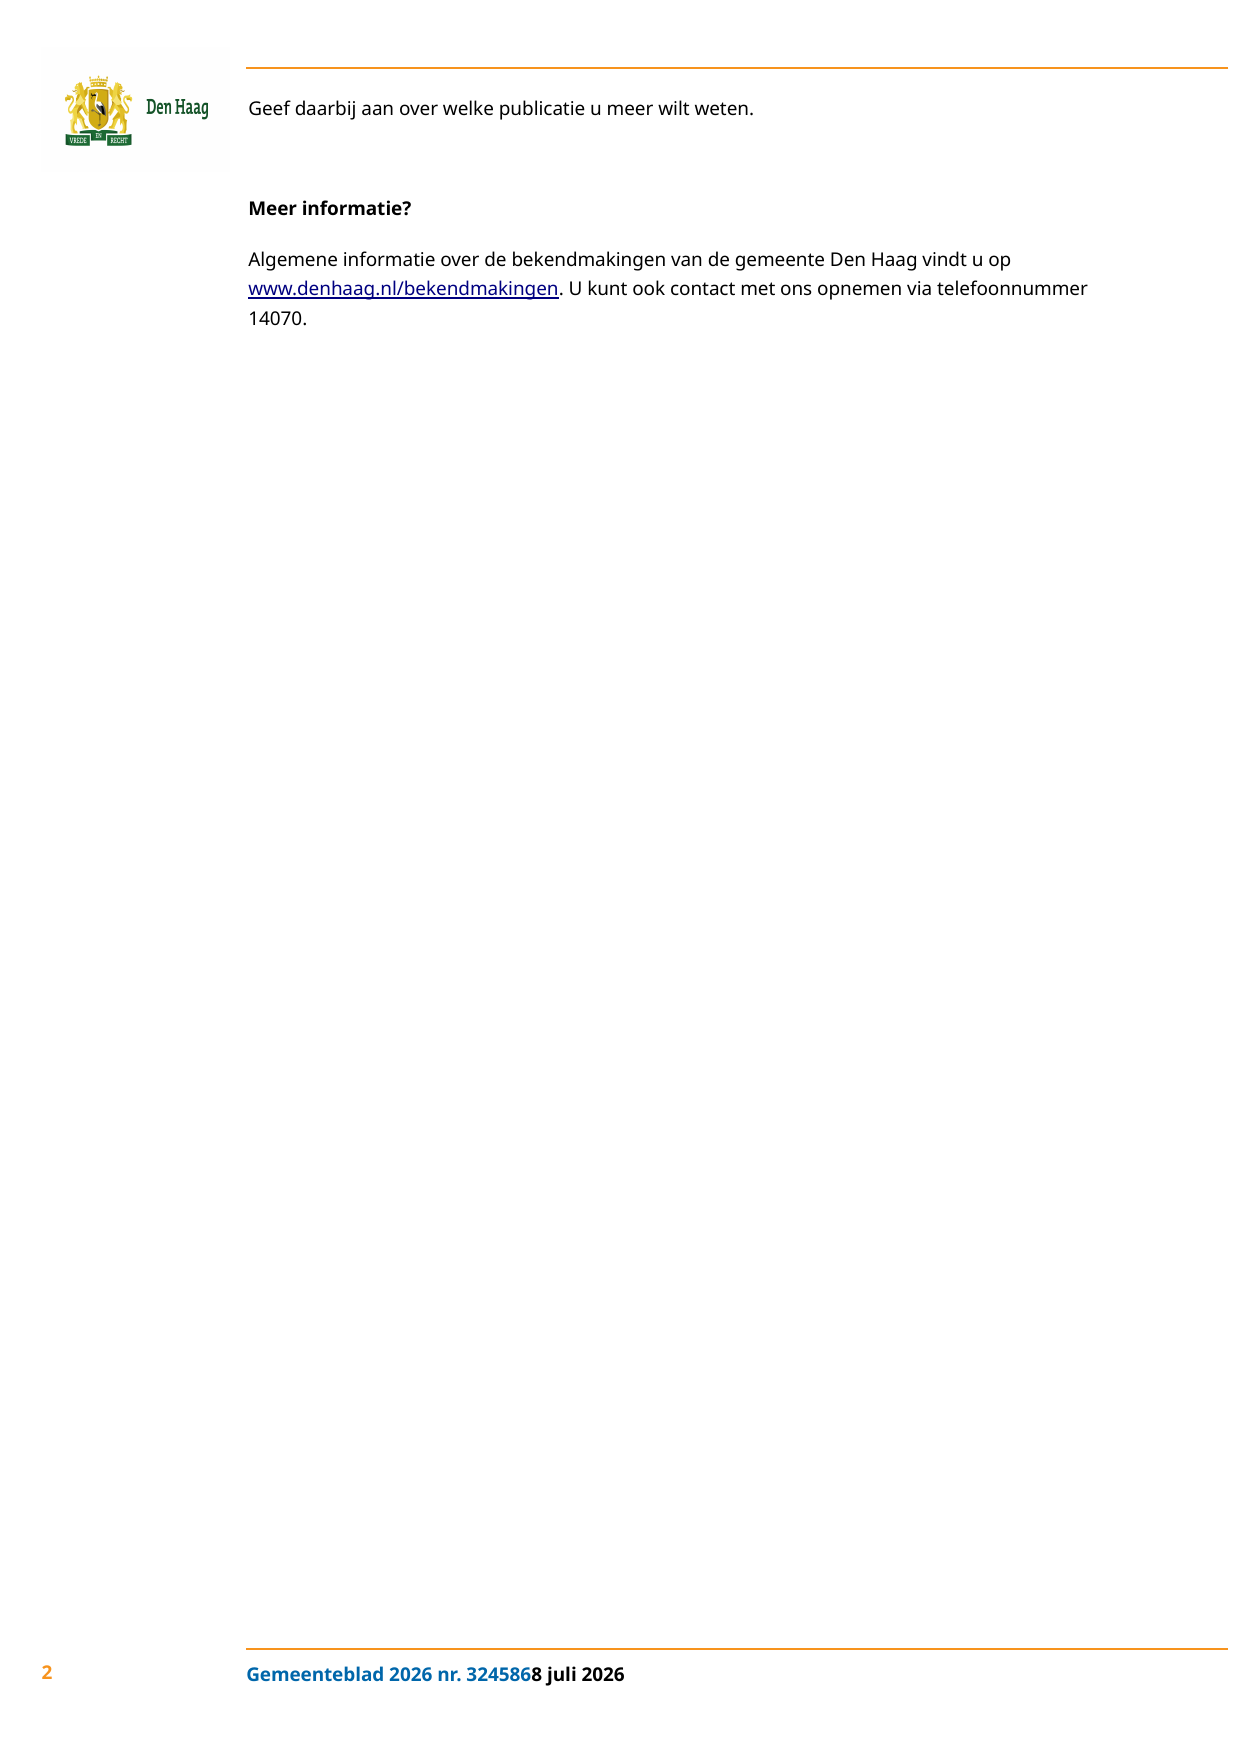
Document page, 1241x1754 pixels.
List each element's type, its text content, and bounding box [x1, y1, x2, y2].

text Geef daarbij aan over welke publicatie u meer wilt weten. [248, 95, 1152, 121]
text Algemene informatie over de bekendmakingen van de gemeente Den Haag vindt u op www.denhaag.nl/bekendmakingen. U kunt ook contact met ons opnemen via telefoonnummer 14070. [248, 246, 1152, 331]
picture [41, 47, 231, 172]
text Meer informatie? [248, 196, 1152, 221]
